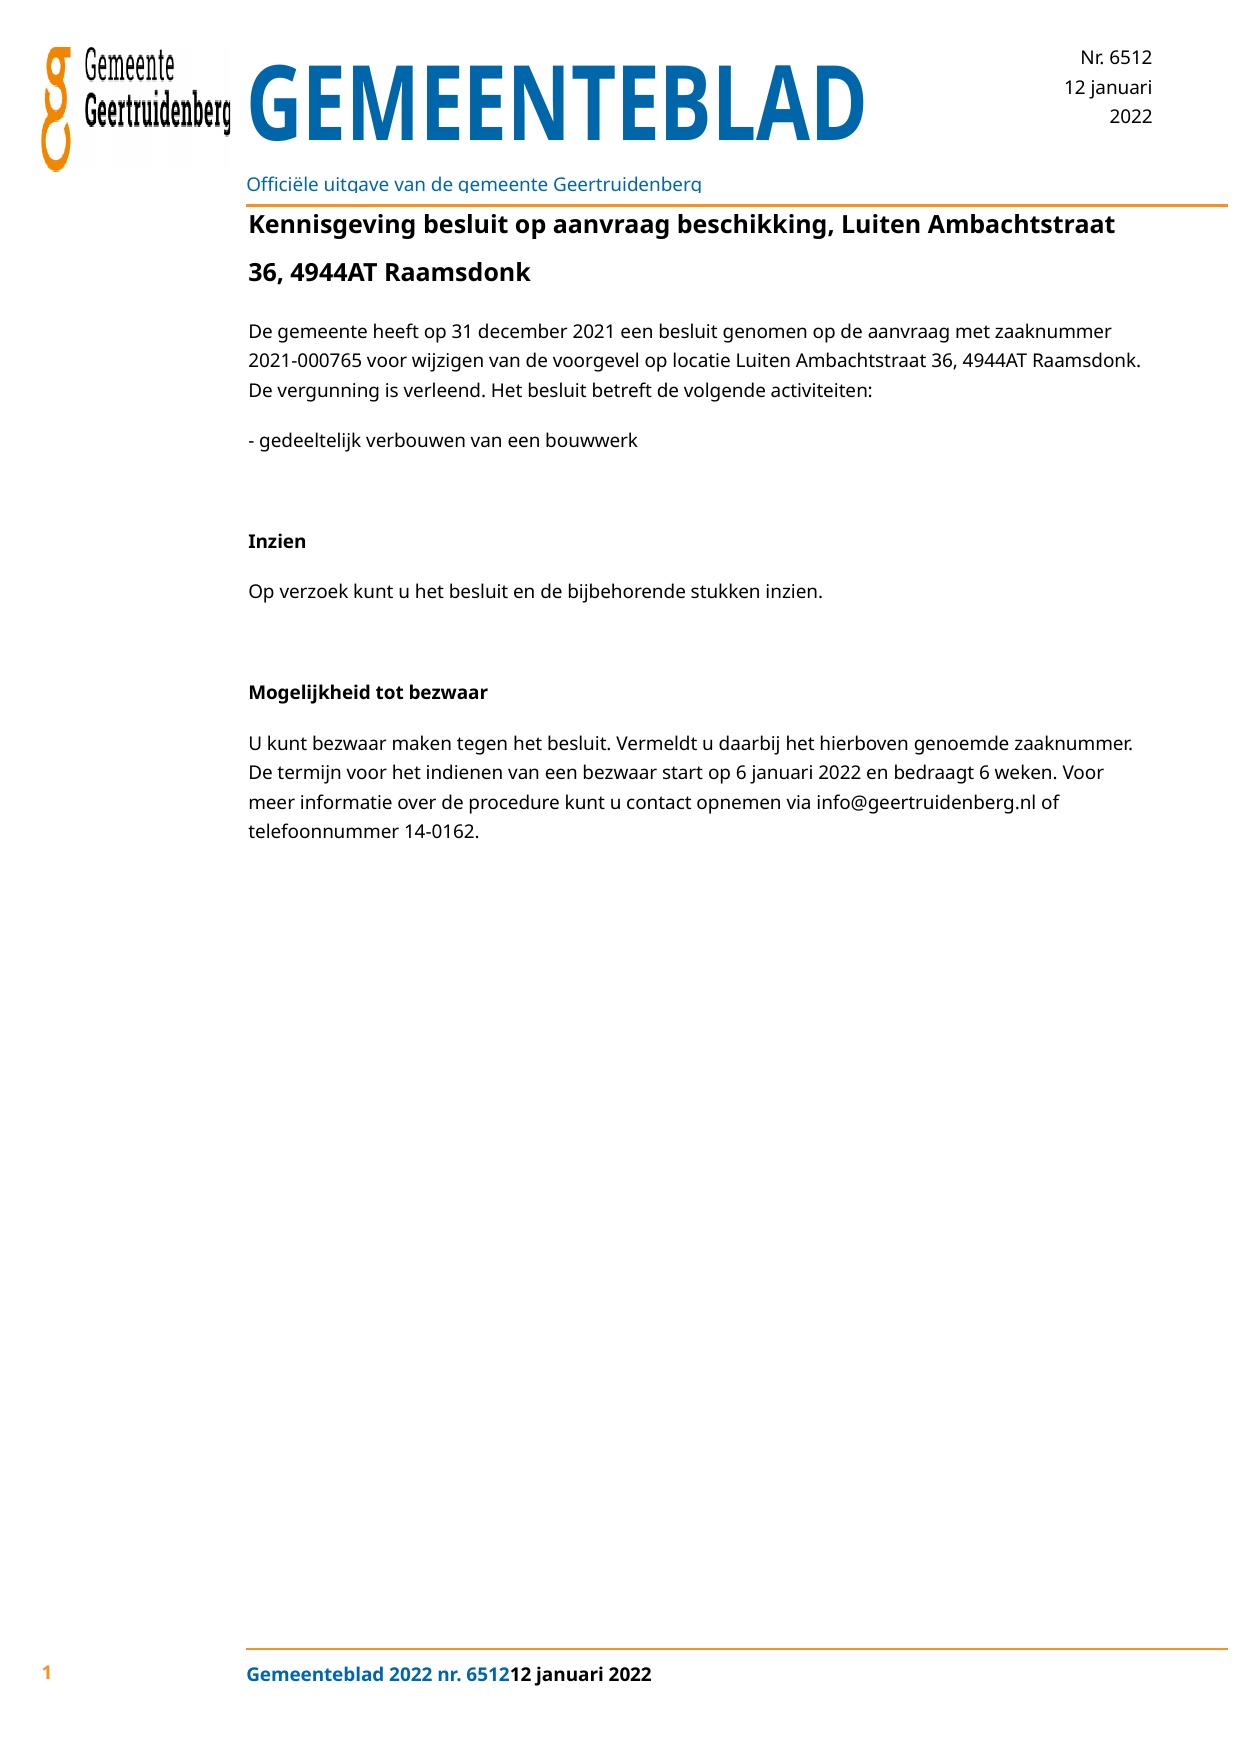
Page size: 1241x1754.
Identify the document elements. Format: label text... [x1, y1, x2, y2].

text Kennisgeving besluit op aanvraag beschikking, Luiten Ambachtstraat 36, 4944AT Raamsdonk [248, 207, 1152, 288]
picture [41, 47, 231, 172]
text U kunt bezwaar maken tegen het besluit. Vermeldt u daarbij het hierboven genoemde zaaknummer. De termijn voor het indienen van een bezwaar start op 6 januari 2022 en bedraagt 6 weken. Voor meer informatie over de procedure kunt u contact opnemen via info@geertruidenberg.nl of telefoonnummer 14-0162. [248, 730, 1152, 844]
text De gemeente heeft op 31 december 2021 een besluit genomen op de aanvraag met zaaknummer 2021-000765 voor wijzigen van de voorgevel op locatie Luiten Ambachtstraat 36, 4944AT Raamsdonk. De vergunning is verleend. Het besluit betreft de volgende activiteiten: [248, 318, 1152, 403]
text Mogelijkheid tot bezwaar [248, 679, 1152, 705]
text - gedeeltelijk verbouwen van een bouwwerk [248, 427, 1152, 453]
text Op verzoek kunt u het besluit en de bijbehorende stukken inzien. [248, 579, 1152, 604]
text Inzien [248, 528, 1152, 554]
